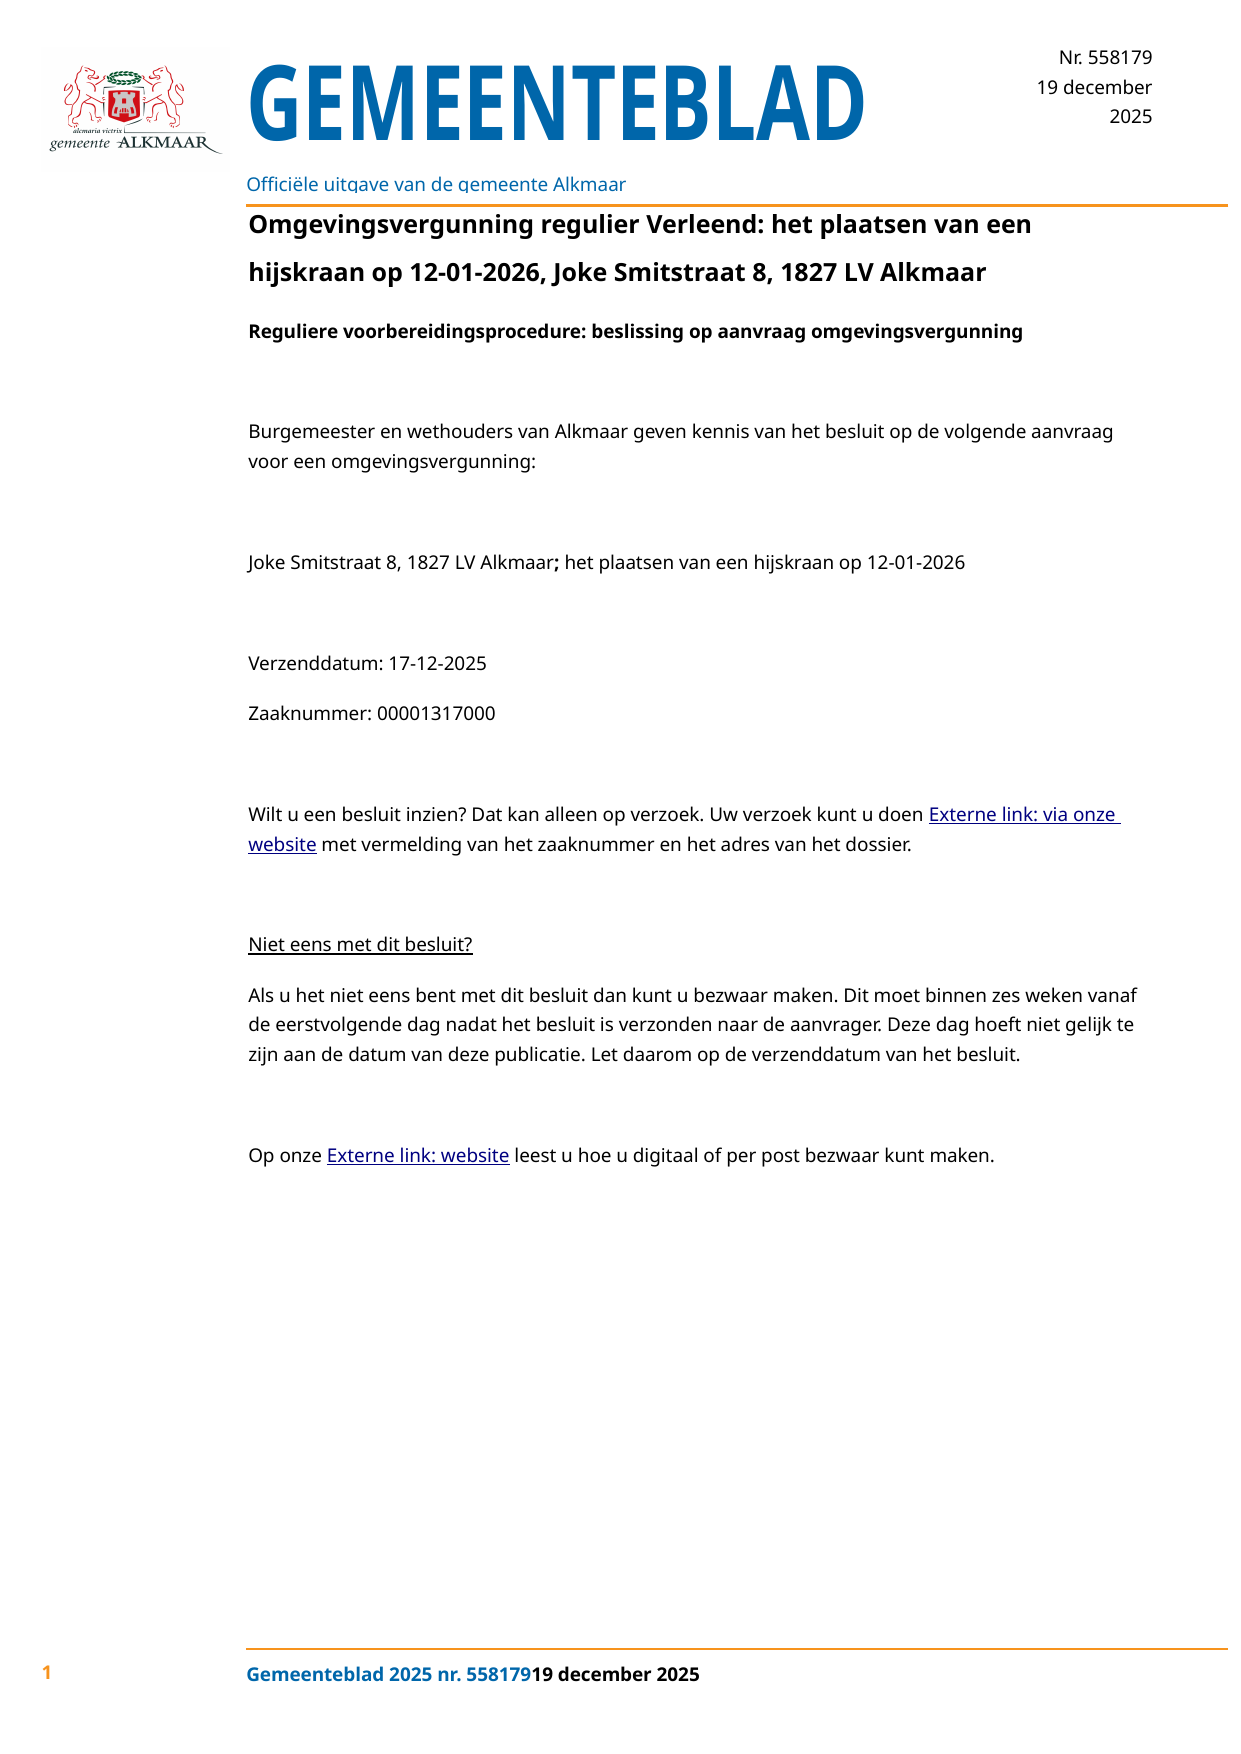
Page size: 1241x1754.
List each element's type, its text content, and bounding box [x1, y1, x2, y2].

text Reguliere voorbereidingsprocedure: beslissing op aanvraag omgevingsvergunning [248, 318, 1152, 344]
text Burgemeester en wethouders van Alkmaar geven kennis van het besluit op de volgende aanvraag voor een omgevingsvergunning: [248, 419, 1152, 474]
picture [41, 47, 231, 172]
text Verzenddatum: 17-12-2025 [248, 650, 1152, 676]
text Niet eens met dit besluit? [248, 932, 1152, 957]
text Op onze Externe link: website leest u hoe u digitaal of per post bezwaar kunt maken. [248, 1142, 1152, 1168]
text Wilt u een besluit inzien? Dat kan alleen op verzoek. Uw verzoek kunt u doen Externe link: via onze website met vermelding van het zaaknummer en het adres van het dossier. [248, 801, 1152, 857]
text Joke Smitstraat 8, 1827 LV Alkmaar; het plaatsen van een hijskraan op 12-01-2026 [248, 549, 1152, 575]
text Omgevingsvergunning regulier Verleend: het plaatsen van een hijskraan op 12-01-2026, Joke Smitstraat 8, 1827 LV Alkmaar [248, 207, 1152, 288]
text Zaaknummer: 00001317000 [248, 700, 1152, 726]
text Als u het niet eens bent met dit besluit dan kunt u bezwaar maken. Dit moet binnen zes weken vanaf de eerstvolgende dag nadat het besluit is verzonden naar de aanvrager. Deze dag hoeft niet gelijk te zijn aan de datum van deze publicatie. Let daarom op de verzenddatum van het besluit. [248, 982, 1152, 1067]
